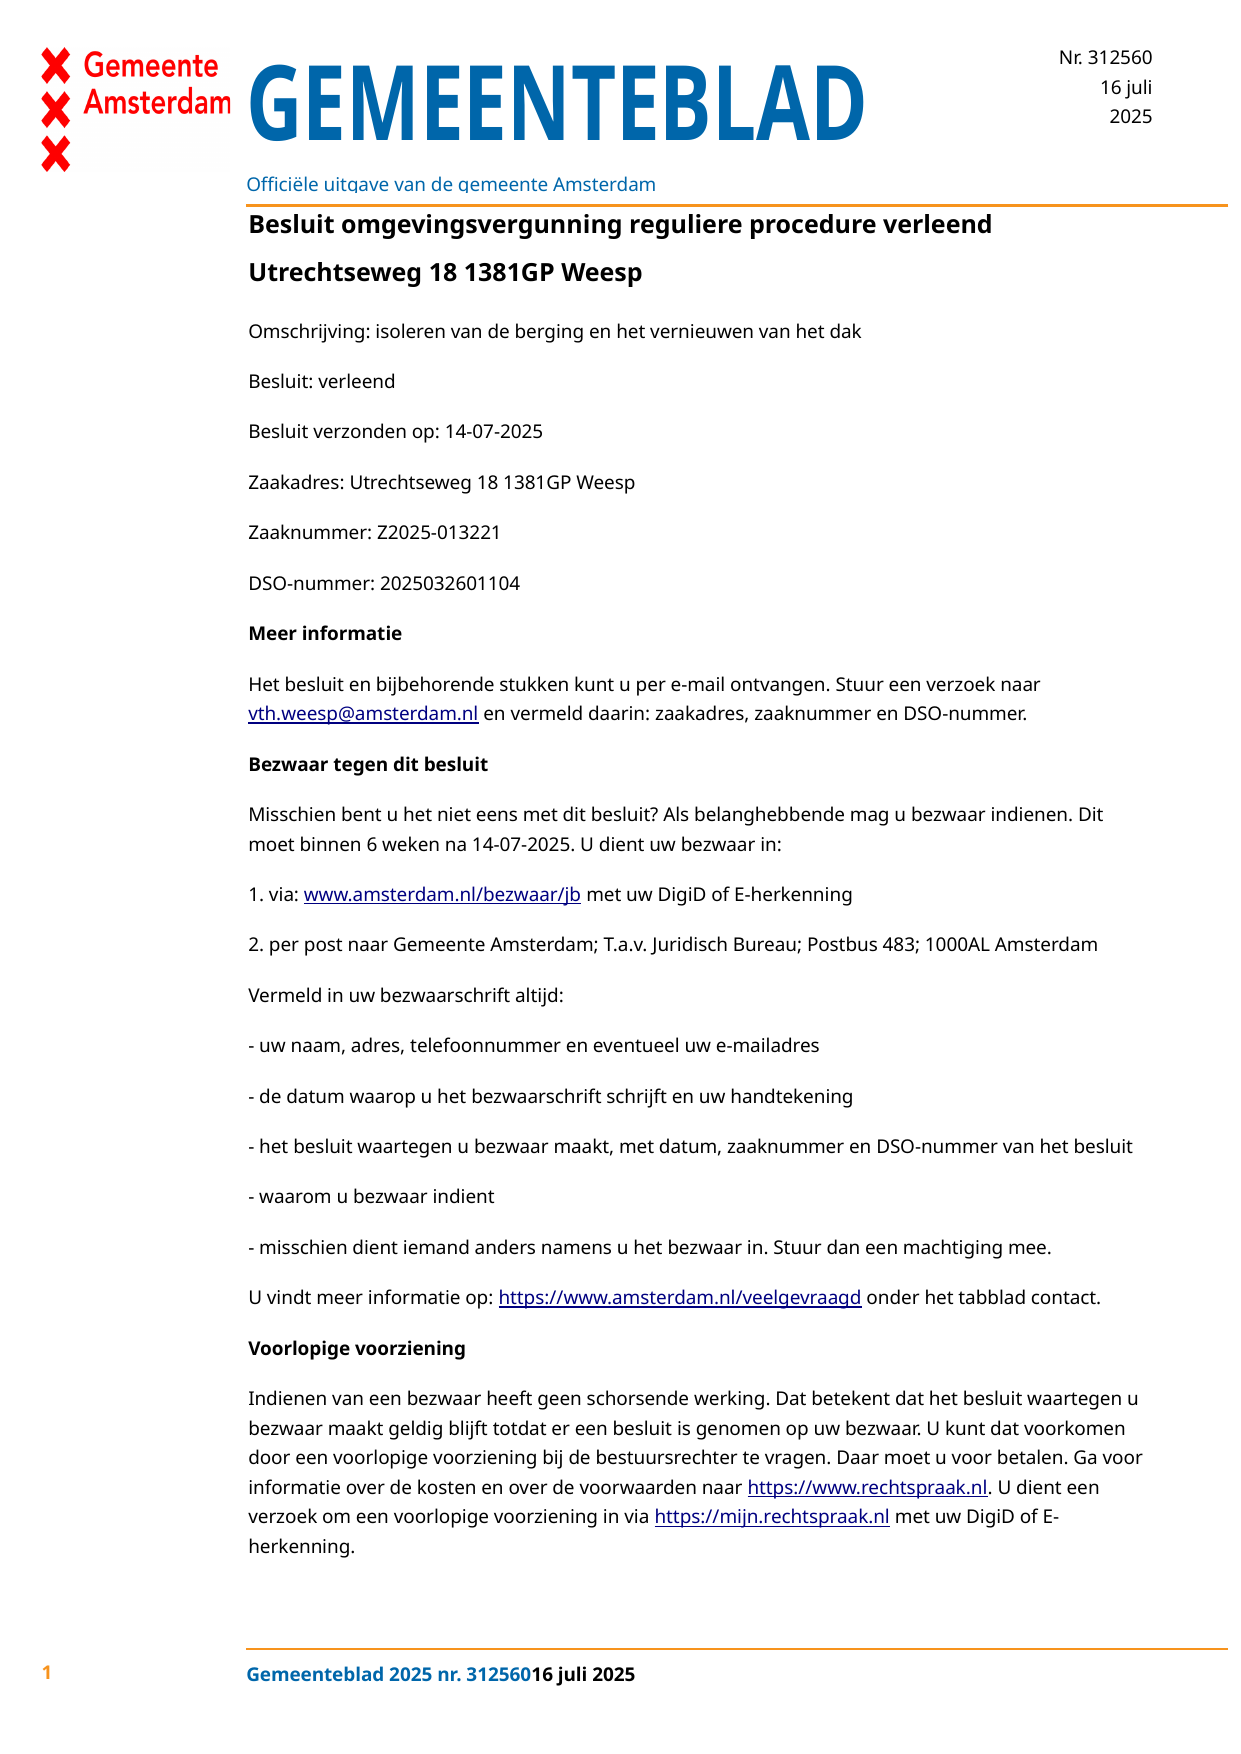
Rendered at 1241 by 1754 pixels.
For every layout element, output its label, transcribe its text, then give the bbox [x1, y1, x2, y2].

text DSO-nummer: 2025032601104 [248, 570, 1152, 596]
text 2. per post naar Gemeente Amsterdam; T.a.v. Juridisch Bureau; Postbus 483; 1000AL Amsterdam [248, 932, 1152, 957]
text - uw naam, adres, telefoonnummer en eventueel uw e-mailadres [248, 1032, 1152, 1058]
text - waarom u bezwaar indient [248, 1184, 1152, 1209]
text - het besluit waartegen u bezwaar maakt, met datum, zaaknummer en DSO-nummer van het besluit [248, 1133, 1152, 1159]
text Vermeld in uw bezwaarschrift altijd: [248, 982, 1152, 1008]
text Voorlopige voorziening [248, 1335, 1152, 1361]
text Besluit verzonden op: 14-07-2025 [248, 419, 1152, 444]
text Zaaknummer: Z2025-013221 [248, 519, 1152, 545]
text 1. via: www.amsterdam.nl/bezwaar/jb met uw DigiD of E-herkenning [248, 881, 1152, 907]
text Het besluit en bijbehorende stukken kunt u per e-mail ontvangen. Stuur een verzoek naar vth.weesp@amsterdam.nl en vermeld daarin: zaakadres, zaaknummer en DSO-nummer. [248, 671, 1152, 726]
text Besluit: verleend [248, 368, 1152, 394]
text Misschien bent u het niet eens met dit besluit? Als belanghebbende mag u bezwaar indienen. Dit moet binnen 6 weken na 14-07-2025. U dient uw bezwaar in: [248, 801, 1152, 857]
text Indienen van een bezwaar heeft geen schorsende werking. Dat betekent dat het besluit waartegen u bezwaar maakt geldig blijft totdat er een besluit is genomen op uw bezwaar. U kunt dat voorkomen door een voorlopige voorziening bij de bestuursrechter te vragen. Daar moet u voor betalen. Ga voor informatie over de kosten en over de voorwaarden naar https://www.rechtspraak.nl. U dient een verzoek om een voorlopige voorziening in via https://mijn.rechtspraak.nl met uw DigiD of E-herkenning. [248, 1385, 1152, 1559]
text U vindt meer informatie op: https://www.amsterdam.nl/veelgevraagd onder het tabblad contact. [248, 1284, 1152, 1310]
text Bezwaar tegen dit besluit [248, 751, 1152, 777]
text - de datum waarop u het bezwaarschrift schrijft en uw handtekening [248, 1083, 1152, 1109]
picture [41, 47, 231, 172]
text Omschrijving: isoleren van de berging en het vernieuwen van het dak [248, 318, 1152, 344]
text - misschien dient iemand anders namens u het bezwaar in. Stuur dan een machtiging mee. [248, 1234, 1152, 1260]
text Meer informatie [248, 620, 1152, 646]
text Besluit omgevingsvergunning reguliere procedure verleend Utrechtseweg 18 1381GP Weesp [248, 207, 1152, 288]
text Zaakadres: Utrechtseweg 18 1381GP Weesp [248, 469, 1152, 495]
